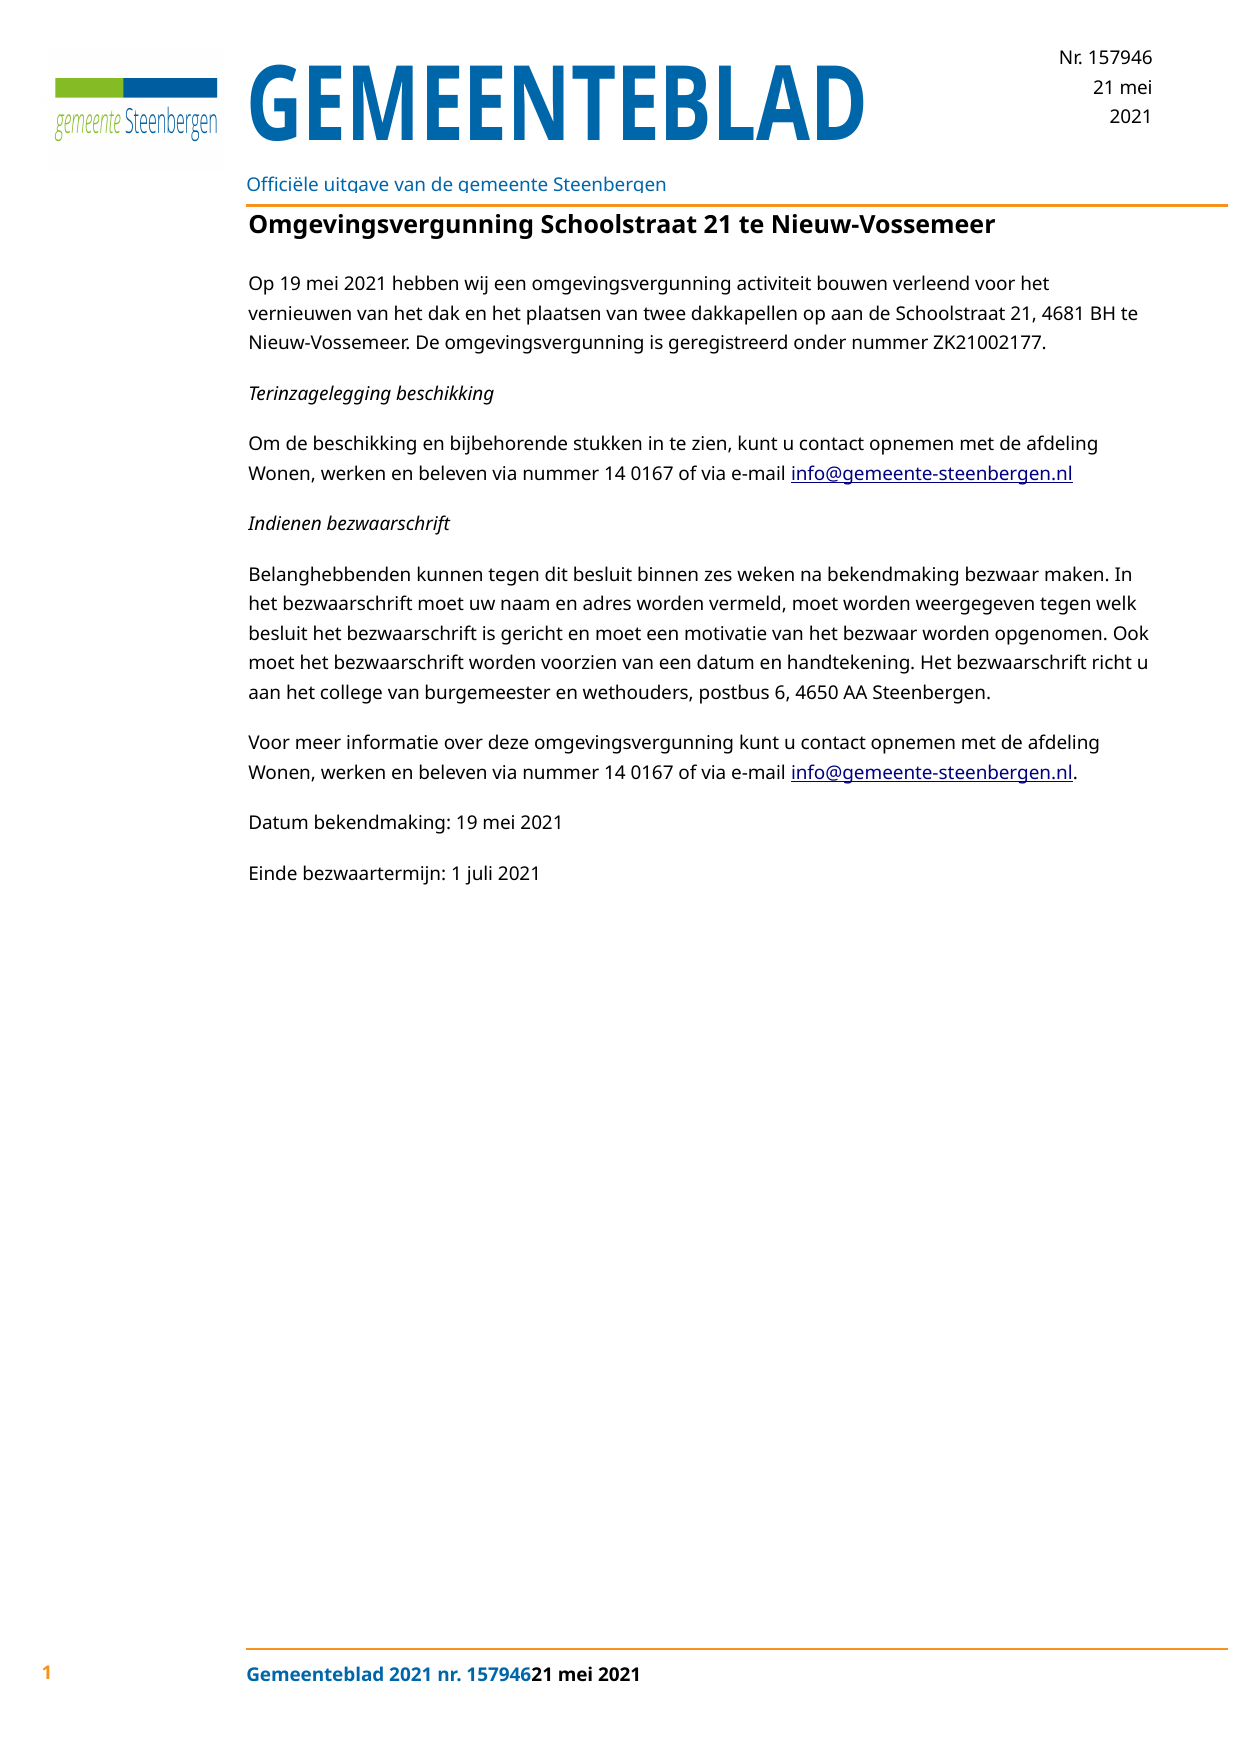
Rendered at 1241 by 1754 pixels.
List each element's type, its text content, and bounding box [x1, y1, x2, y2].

text Indienen bezwaarschrift [248, 510, 1152, 536]
text Terinzagelegging beschikking [248, 380, 1152, 406]
text Om de beschikking en bijbehorende stukken in te zien, kunt u contact opnemen met de afdeling Wonen, werken en beleven via nummer 14 0167 of via e-mail info@gemeente-steenbergen.nl [248, 430, 1152, 486]
text Belanghebbenden kunnen tegen dit besluit binnen zes weken na bekendmaking bezwaar maken. In het bezwaarschrift moet uw naam en adres worden vermeld, moet worden weergegeven tegen welk besluit het bezwaarschrift is gericht en moet een motivatie van het bezwaar worden opgenomen. Ook moet het bezwaarschrift worden voorzien van een datum en handtekening. Het bezwaarschrift richt u aan het college van burgemeester en wethouders, postbus 6, 4650 AA Steenbergen. [248, 561, 1152, 705]
picture [41, 47, 231, 172]
text Datum bekendmaking: 19 mei 2021 [248, 809, 1152, 835]
text Voor meer informatie over deze omgevingsvergunning kunt u contact opnemen met de afdeling Wonen, werken en beleven via nummer 14 0167 of via e-mail info@gemeente-steenbergen.nl. [248, 729, 1152, 785]
text Op 19 mei 2021 hebben wij een omgevingsvergunning activiteit bouwen verleend voor het vernieuwen van het dak en het plaatsen van twee dakkapellen op aan de Schoolstraat 21, 4681 BH te Nieuw-Vossemeer. De omgevingsvergunning is geregistreerd onder nummer ZK21002177. [248, 270, 1152, 355]
text Omgevingsvergunning Schoolstraat 21 te Nieuw-Vossemeer [248, 207, 1152, 241]
text Einde bezwaartermijn: 1 juli 2021 [248, 860, 1152, 886]
